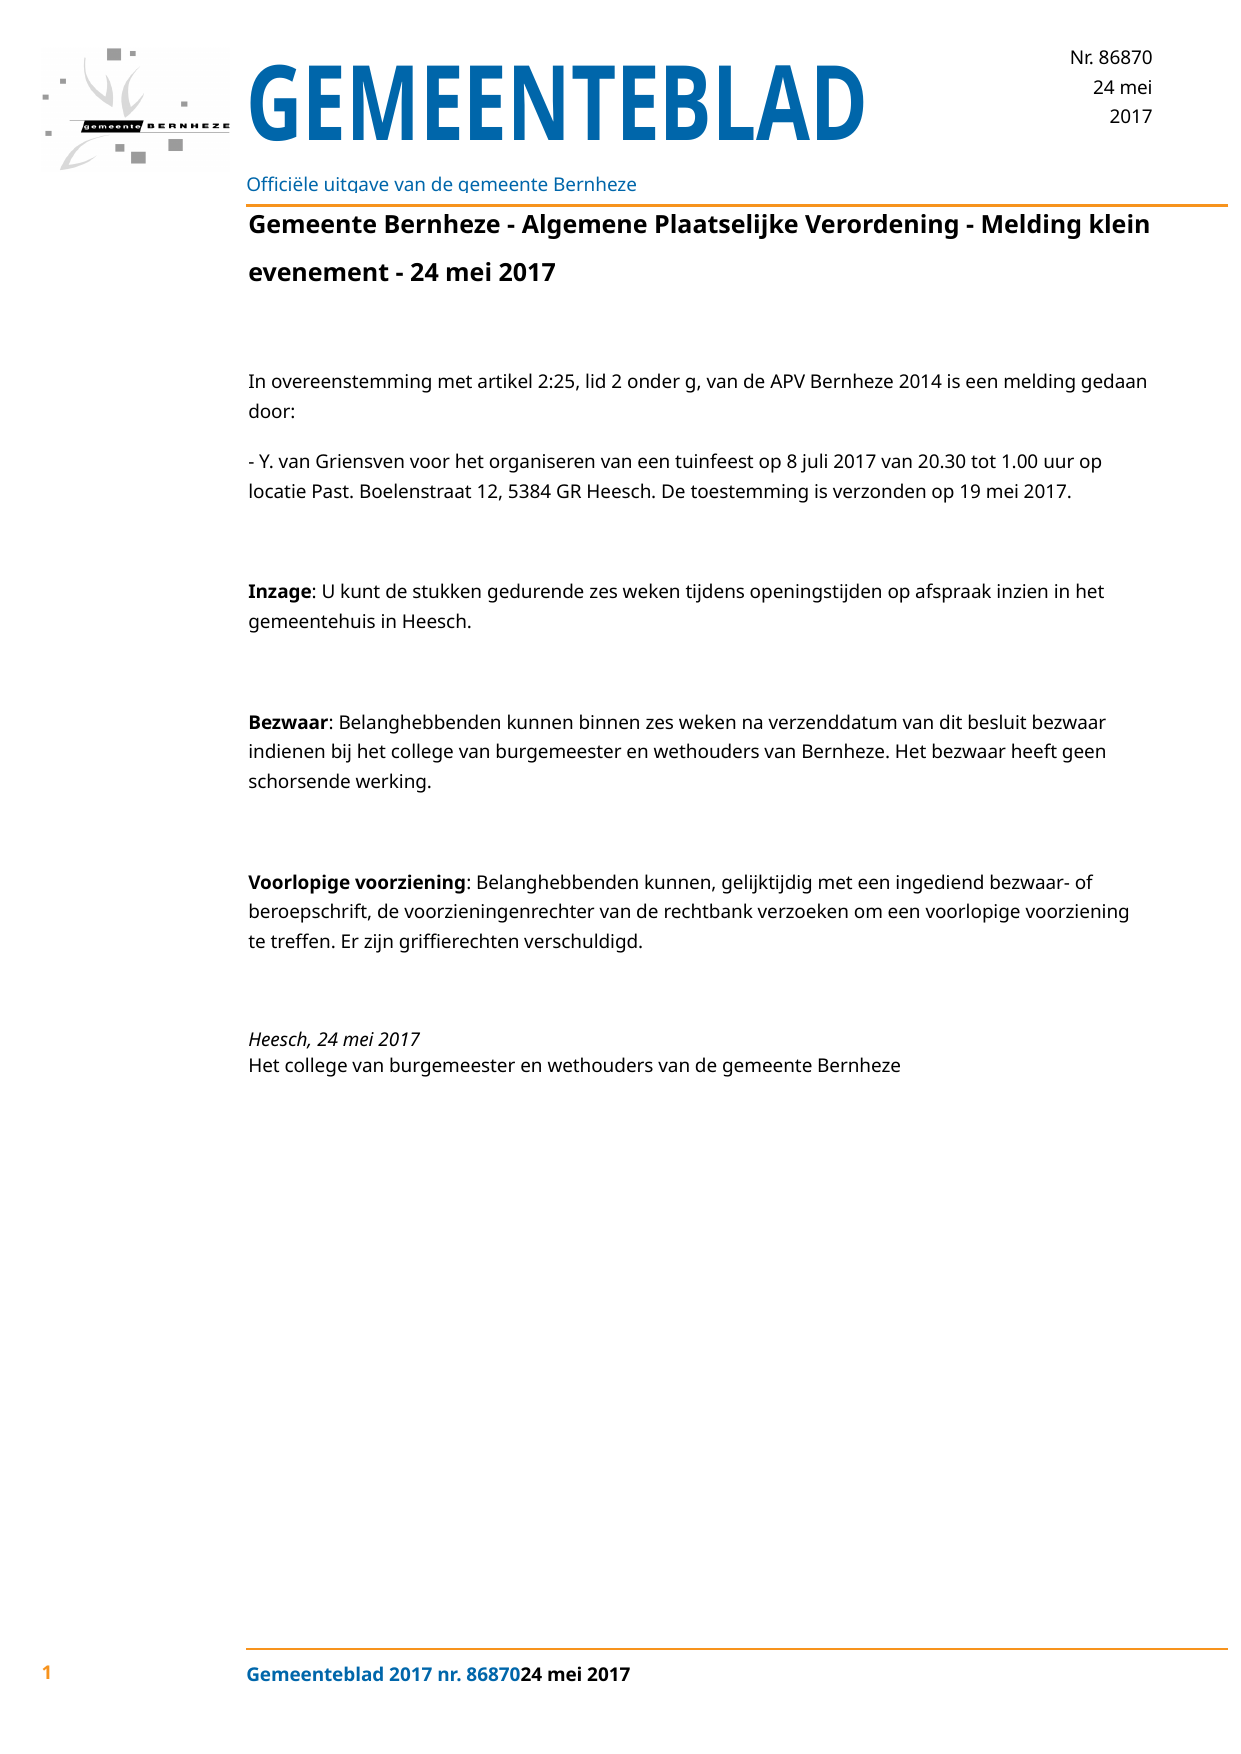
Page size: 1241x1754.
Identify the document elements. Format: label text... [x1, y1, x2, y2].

text - Y. van Griensven voor het organiseren van een tuinfeest op 8 juli 2017 van 20.30 tot 1.00 uur op locatie Past. Boelenstraat 12, 5384 GR Heesch. De toestemming is verzonden op 19 mei 2017. [248, 448, 1152, 504]
picture [41, 47, 231, 172]
text Bezwaar: Belanghebbenden kunnen binnen zes weken na verzenddatum van dit besluit bezwaar indienen bij het college van burgemeester en wethouders van Bernheze. Het bezwaar heeft geen schorsende werking. [248, 709, 1152, 794]
text Gemeente Bernheze - Algemene Plaatselijke Verordening - Melding klein evenement - 24 mei 2017 [248, 207, 1152, 288]
text Het college van burgemeester en wethouders van de gemeente Bernheze [248, 1052, 1152, 1078]
text Inzage: U kunt de stukken gedurende zes weken tijdens openingstijden op afspraak inzien in het gemeentehuis in Heesch. [248, 579, 1152, 634]
text Voorlopige voorziening: Belanghebbenden kunnen, gelijktijdig met een ingediend bezwaar- of beroepschrift, de voorzieningenrechter van de rechtbank verzoeken om een voorlopige voorziening te treffen. Er zijn griffierechten verschuldigd. [248, 869, 1152, 954]
text In overeenstemming met artikel 2:25, lid 2 onder g, van de APV Bernheze 2014 is een melding gedaan door: [248, 368, 1152, 424]
text Heesch, 24 mei 2017 [248, 1027, 1152, 1052]
